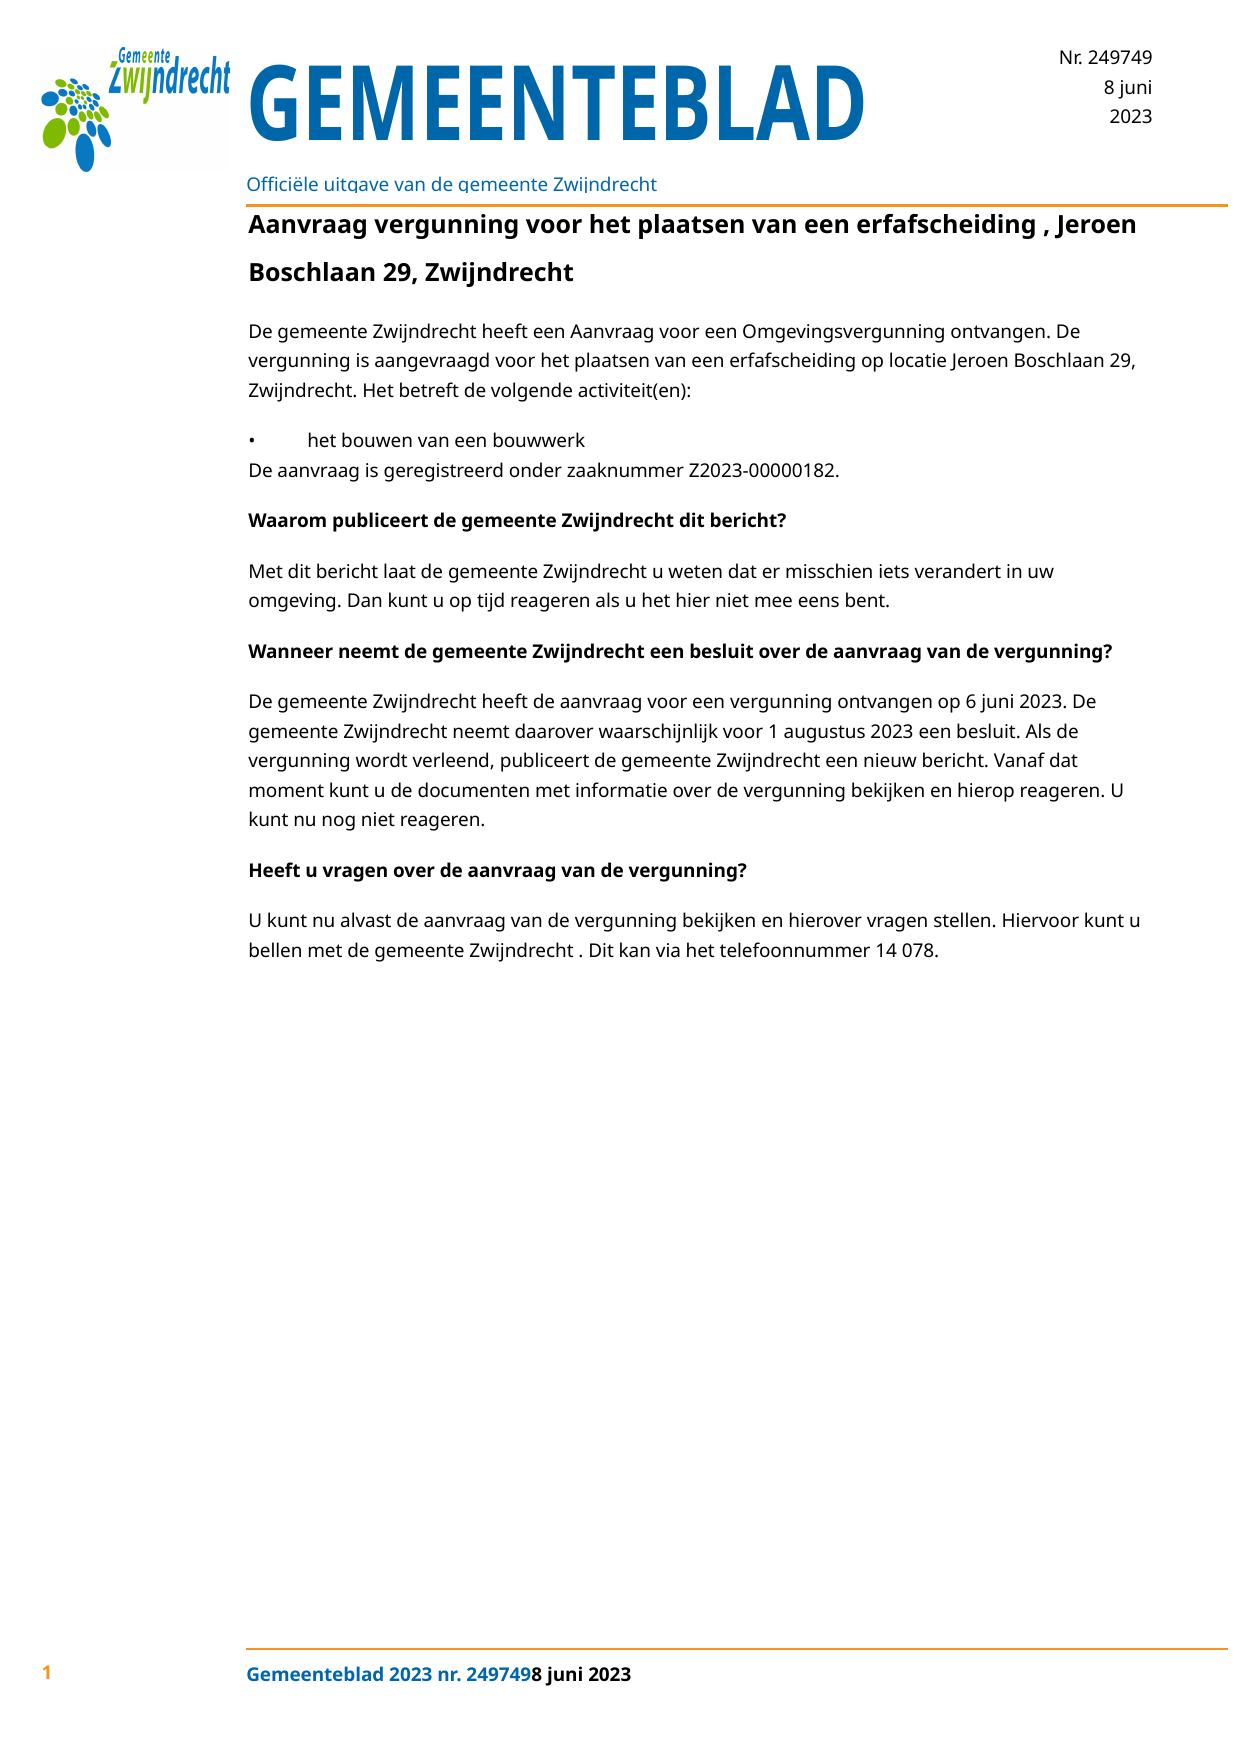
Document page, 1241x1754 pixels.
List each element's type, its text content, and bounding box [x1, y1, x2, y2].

text De gemeente Zwijndrecht heeft een Aanvraag voor een Omgevingsvergunning ontvangen. De vergunning is aangevraagd voor het plaatsen van een erfafscheiding op locatie Jeroen Boschlaan 29, Zwijndrecht. Het betreft de volgende activiteit(en): [248, 318, 1152, 403]
text De aanvraag is geregistreerd onder zaaknummer Z2023-00000182. [248, 457, 1152, 483]
text U kunt nu alvast de aanvraag van de vergunning bekijken en hierover vragen stellen. Hiervoor kunt u bellen met de gemeente Zwijndrecht . Dit kan via het telefoonnummer 14 078. [248, 907, 1152, 963]
text Met dit bericht laat de gemeente Zwijndrecht u weten dat er misschien iets verandert in uw omgeving. Dan kunt u op tijd reageren als u het hier niet mee eens bent. [248, 558, 1152, 613]
text Aanvraag vergunning voor het plaatsen van een erfafscheiding , Jeroen Boschlaan 29, Zwijndrecht [248, 207, 1152, 288]
text Waarom publiceert de gemeente Zwijndrecht dit bericht? [248, 507, 1152, 533]
text Heeft u vragen over de aanvraag van de vergunning? [248, 857, 1152, 883]
list het bouwen van een bouwwerk [248, 427, 1152, 453]
text De gemeente Zwijndrecht heeft de aanvraag voor een vergunning ontvangen op 6 juni 2023. De gemeente Zwijndrecht neemt daarover waarschijnlijk voor 1 augustus 2023 een besluit. Als de vergunning wordt verleend, publiceert de gemeente Zwijndrecht een nieuw bericht. Vanaf dat moment kunt u de documenten met informatie over de vergunning bekijken en hierop reageren. U kunt nu nog niet reageren. [248, 688, 1152, 832]
text Wanneer neemt de gemeente Zwijndrecht een besluit over de aanvraag van de vergunning? [248, 638, 1152, 664]
picture [41, 47, 231, 172]
